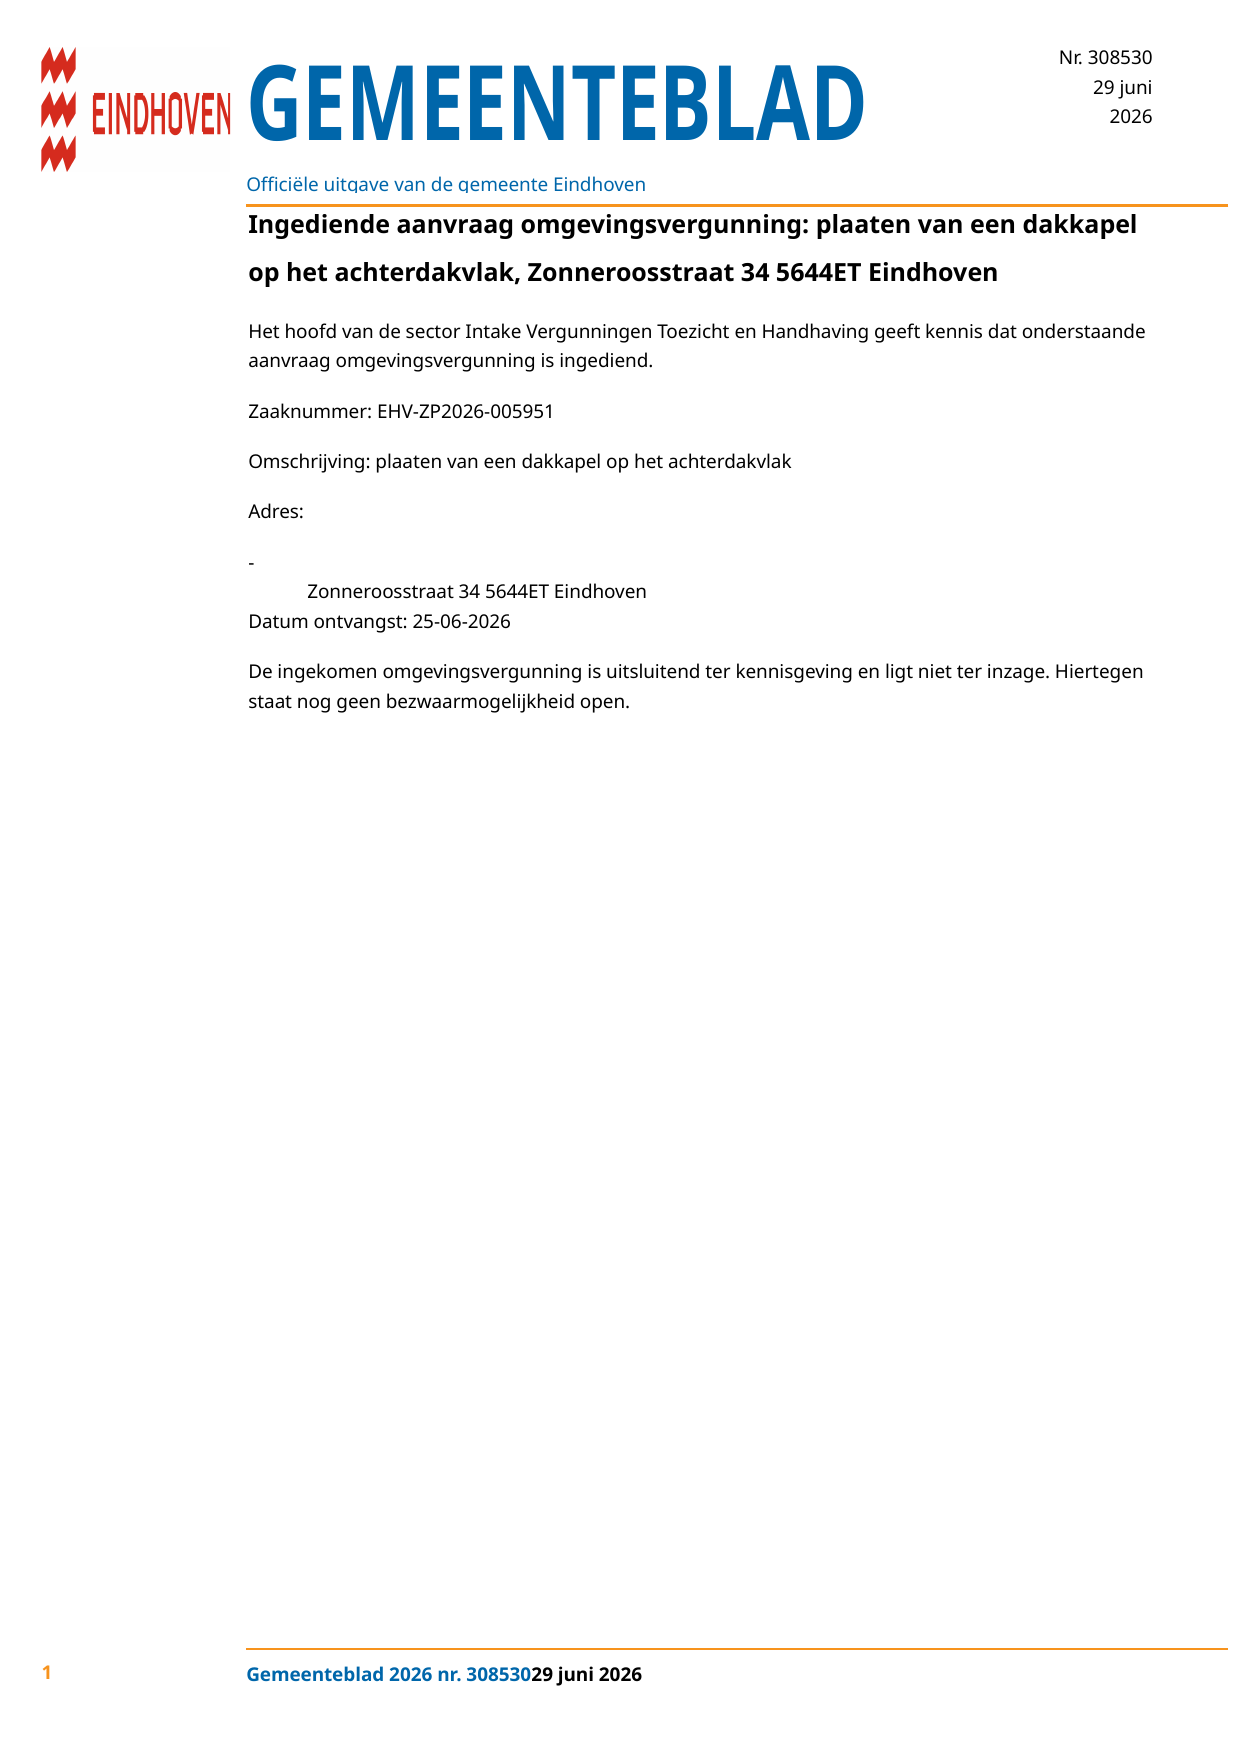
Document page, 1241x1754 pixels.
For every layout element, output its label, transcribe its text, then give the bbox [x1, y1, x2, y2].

text Ingediende aanvraag omgevingsvergunning: plaaten van een dakkapel op het achterdakvlak, Zonneroosstraat 34 5644ET Eindhoven [248, 207, 1152, 288]
text Het hoofd van de sector Intake Vergunningen Toezicht en Handhaving geeft kennis dat onderstaande aanvraag omgevingsvergunning is ingediend. [248, 318, 1152, 373]
picture [41, 47, 231, 172]
text De ingekomen omgevingsvergunning is uitsluitend ter kennisgeving en ligt niet ter inzage. Hiertegen staat nog geen bezwaarmogelijkheid open. [248, 659, 1152, 714]
list Zonneroosstraat 34 5644ET Eindhoven [248, 579, 1152, 604]
text Zaaknummer: EHV-ZP2026-005951 [248, 398, 1152, 424]
text Omschrijving: plaaten van een dakkapel op het achterdakvlak [248, 448, 1152, 474]
text Datum ontvangst: 25-06-2026 [248, 608, 1152, 634]
text Adres: [248, 499, 1152, 524]
